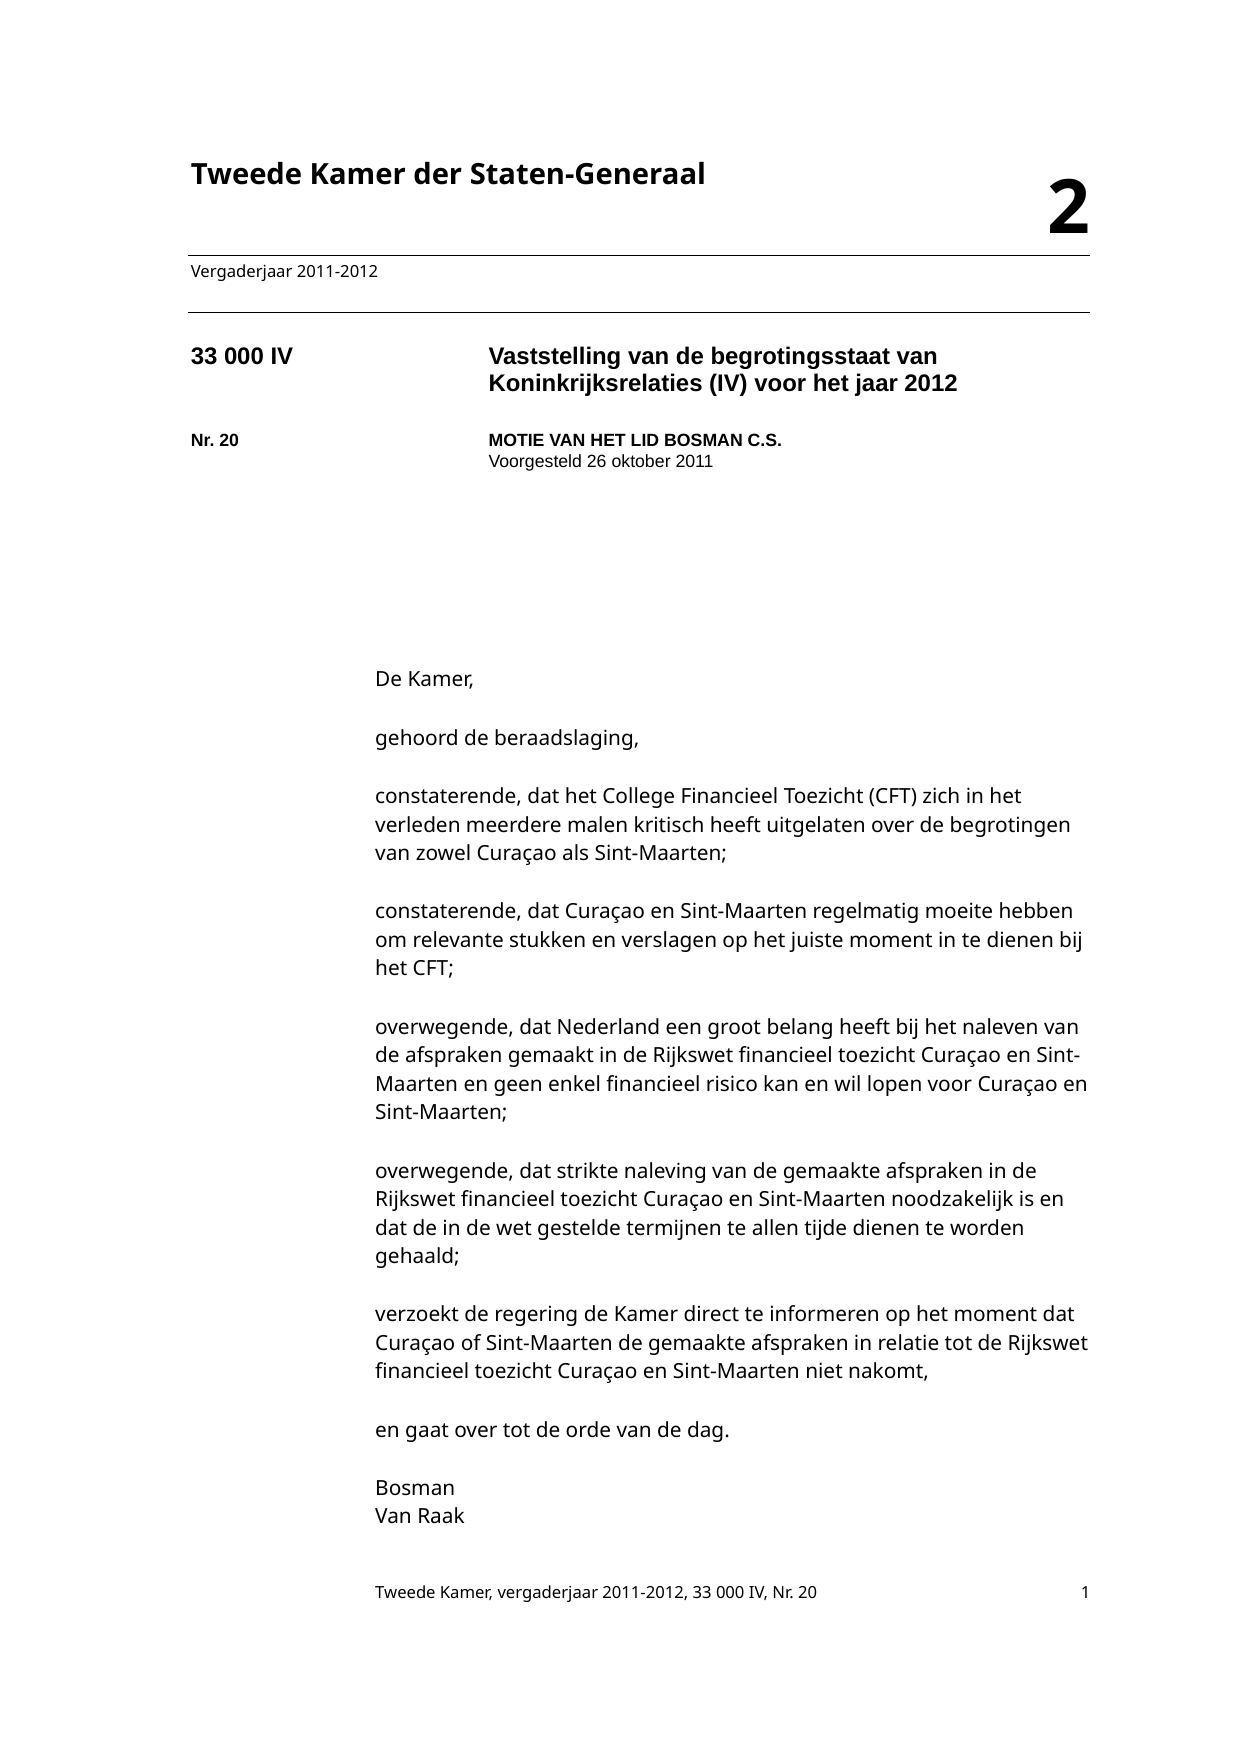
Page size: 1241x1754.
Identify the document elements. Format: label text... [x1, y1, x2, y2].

table_cell 33 000 IV [188, 339, 485, 427]
table_cell [485, 313, 1090, 339]
text verzoekt de regering de Kamer direct te informeren op het moment dat Curaçao of Sint-Maarten de gemaakte afspraken in relatie tot de Rijkswet financieel toezicht Curaçao en Sint-Maarten niet nakomt, [375, 1299, 1090, 1385]
text constaterende, dat Curaçao en Sint-Maarten regelmatig moeite hebben om relevante stukken en verslagen op het juiste moment in te dienen bij het CFT; [375, 897, 1090, 982]
table_cell [485, 256, 1090, 312]
text Bosman [375, 1473, 1090, 1502]
table_header Tweede Kamer der Staten-Generaal [188, 150, 909, 255]
text overwegende, dat Nederland een groot belang heeft bij het naleven van de afspraken gemaakt in de Rijkswet financieel toezicht Curaçao en Sint-Maarten en geen enkel financieel risico kan en wil lopen voor Curaçao en Sint-Maarten; [375, 1012, 1090, 1126]
text constaterende, dat het College Financieel Toezicht (CFT) zich in het verleden meerdere malen kritisch heeft uitgelaten over de begrotingen van zowel Curaçao als Sint-Maarten; [375, 781, 1090, 867]
table_header 2 [910, 150, 1090, 255]
text en gaat over tot de orde van de dag. [375, 1415, 1090, 1443]
table_cell Nr. 20 [188, 427, 485, 546]
text Van Raak [375, 1502, 1090, 1530]
table_cell MOTIE VAN HET LID BOSMAN C.S. Voorgesteld 26 oktober 2011 [485, 427, 1090, 546]
table_cell [188, 313, 485, 339]
table_cell Vergaderjaar 2011-2012 [188, 256, 485, 312]
text De Kamer, [375, 664, 1090, 693]
text overwegende, dat strikte naleving van de gemaakte afspraken in de Rijkswet financieel toezicht Curaçao en Sint-Maarten noodzakelijk is en dat de in de wet gestelde termijnen te allen tijde dienen te worden gehaald; [375, 1156, 1090, 1269]
table_cell Vaststelling van de begrotingsstaat van Koninkrijksrelaties (IV) voor het jaar 2012 [485, 339, 1090, 427]
text gehoord de beraadslaging, [375, 723, 1090, 751]
